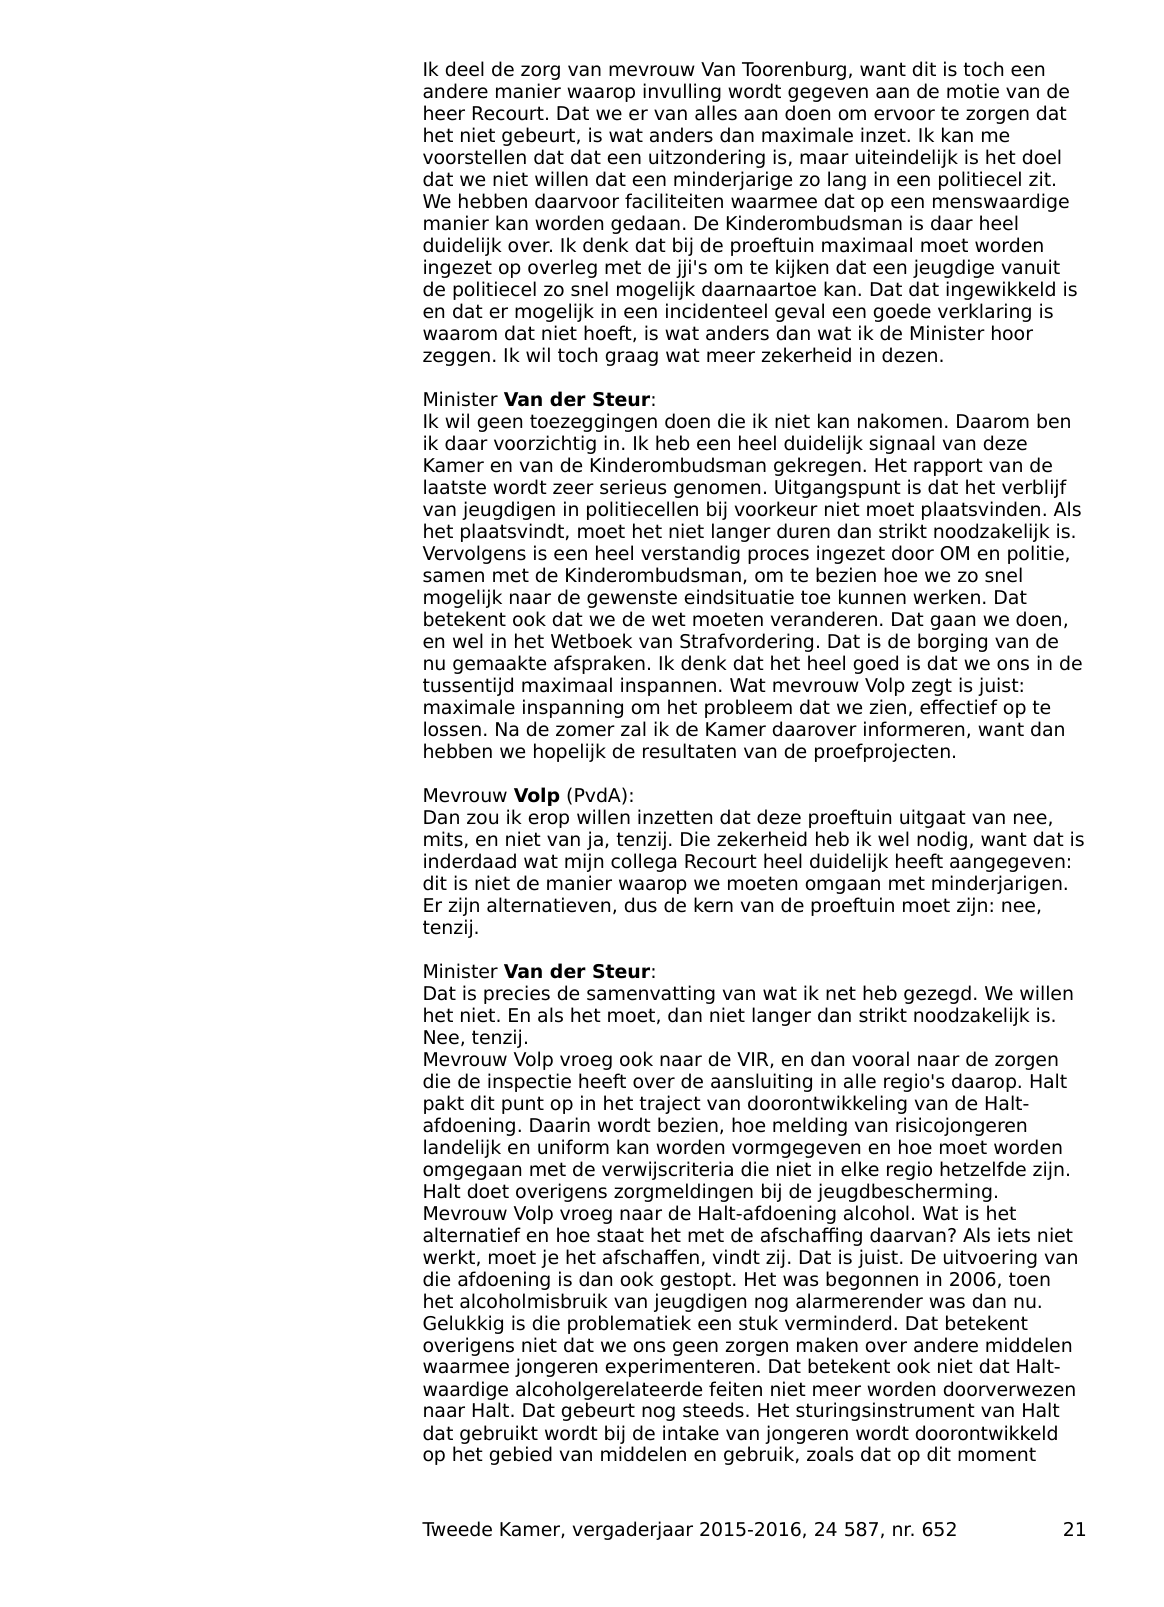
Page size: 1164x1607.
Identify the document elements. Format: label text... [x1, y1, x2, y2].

text Mevrouw Volp vroeg ook naar de VIR, en dan vooral naar de zorgen die de inspectie heeft over de aansluiting in alle regio's daarop. Halt pakt dit punt op in het traject van doorontwikkeling van de Halt-afdoening. Daarin wordt bezien, hoe melding van risicojongeren landelijk en uniform kan worden vormgegeven en hoe moet worden omgegaan met de verwijscriteria die niet in elke regio hetzelfde zijn. Halt doet overigens zorgmeldingen bij de jeugdbescherming. [422, 1049, 1087, 1203]
text Minister Van der Steur: [422, 389, 1087, 411]
text Dan zou ik erop willen inzetten dat deze proeftuin uitgaat van nee, mits, en niet van ja, tenzij. Die zekerheid heb ik wel nodig, want dat is inderdaad wat mijn collega Recourt heel duidelijk heeft aangegeven: dit is niet de manier waarop we moeten omgaan met minderjarigen. Er zijn alternatieven, dus de kern van de proeftuin moet zijn: nee, tenzij. [422, 807, 1087, 939]
text Minister Van der Steur: [422, 961, 1087, 983]
text Ik wil geen toezeggingen doen die ik niet kan nakomen. Daarom ben ik daar voorzichtig in. Ik heb een heel duidelijk signaal van deze Kamer en van de Kinderombudsman gekregen. Het rapport van de laatste wordt zeer serieus genomen. Uitgangspunt is dat het verblijf van jeugdigen in politiecellen bij voorkeur niet moet plaatsvinden. Als het plaatsvindt, moet het niet langer duren dan strikt noodzakelijk is. Vervolgens is een heel verstandig proces ingezet door OM en politie, samen met de Kinderombudsman, om te bezien hoe we zo snel mogelijk naar de gewenste eindsituatie toe kunnen werken. Dat betekent ook dat we de wet moeten veranderen. Dat gaan we doen, en wel in het Wetboek van Strafvordering. Dat is de borging van de nu gemaakte afspraken. Ik denk dat het heel goed is dat we ons in de tussentijd maximaal inspannen. Wat mevrouw Volp zegt is juist: maximale inspanning om het probleem dat we zien, effectief op te lossen. Na de zomer zal ik de Kamer daarover informeren, want dan hebben we hopelijk de resultaten van de proefprojecten. [422, 411, 1087, 763]
text Mevrouw Volp vroeg naar de Halt-afdoening alcohol. Wat is het alternatief en hoe staat het met de afschaffing daarvan? Als iets niet werkt, moet je het afschaffen, vindt zij. Dat is juist. De uitvoering van die afdoening is dan ook gestopt. Het was begonnen in 2006, toen het alcoholmisbruik van jeugdigen nog alarmerender was dan nu. Gelukkig is die problematiek een stuk verminderd. Dat betekent overigens niet dat we ons geen zorgen maken over andere middelen waarmee jongeren experimenteren. Dat betekent ook niet dat Halt-waardige alcoholgerelateerde feiten niet meer worden doorverwezen naar Halt. Dat gebeurt nog steeds. Het sturingsinstrument van Halt dat gebruikt wordt bij de intake van jongeren wordt doorontwikkeld op het gebied van middelen en gebruik, zoals dat op dit moment [422, 1203, 1087, 1466]
text Dat is precies de samenvatting van wat ik net heb gezegd. We willen het niet. En als het moet, dan niet langer dan strikt noodzakelijk is. Nee, tenzij. [422, 983, 1087, 1049]
text Ik deel de zorg van mevrouw Van Toorenburg, want dit is toch een andere manier waarop invulling wordt gegeven aan de motie van de heer Recourt. Dat we er van alles aan doen om ervoor te zorgen dat het niet gebeurt, is wat anders dan maximale inzet. Ik kan me voorstellen dat dat een uitzondering is, maar uiteindelijk is het doel dat we niet willen dat een minderjarige zo lang in een politiecel zit. We hebben daarvoor faciliteiten waarmee dat op een menswaardige manier kan worden gedaan. De Kinderombudsman is daar heel duidelijk over. Ik denk dat bij de proeftuin maximaal moet worden ingezet op overleg met de jji's om te kijken dat een jeugdige vanuit de politiecel zo snel mogelijk daarnaartoe kan. Dat dat ingewikkeld is en dat er mogelijk in een incidenteel geval een goede verklaring is waarom dat niet hoeft, is wat anders dan wat ik de Minister hoor zeggen. Ik wil toch graag wat meer zekerheid in dezen. [422, 59, 1087, 367]
text Mevrouw Volp (PvdA): [422, 785, 1087, 807]
